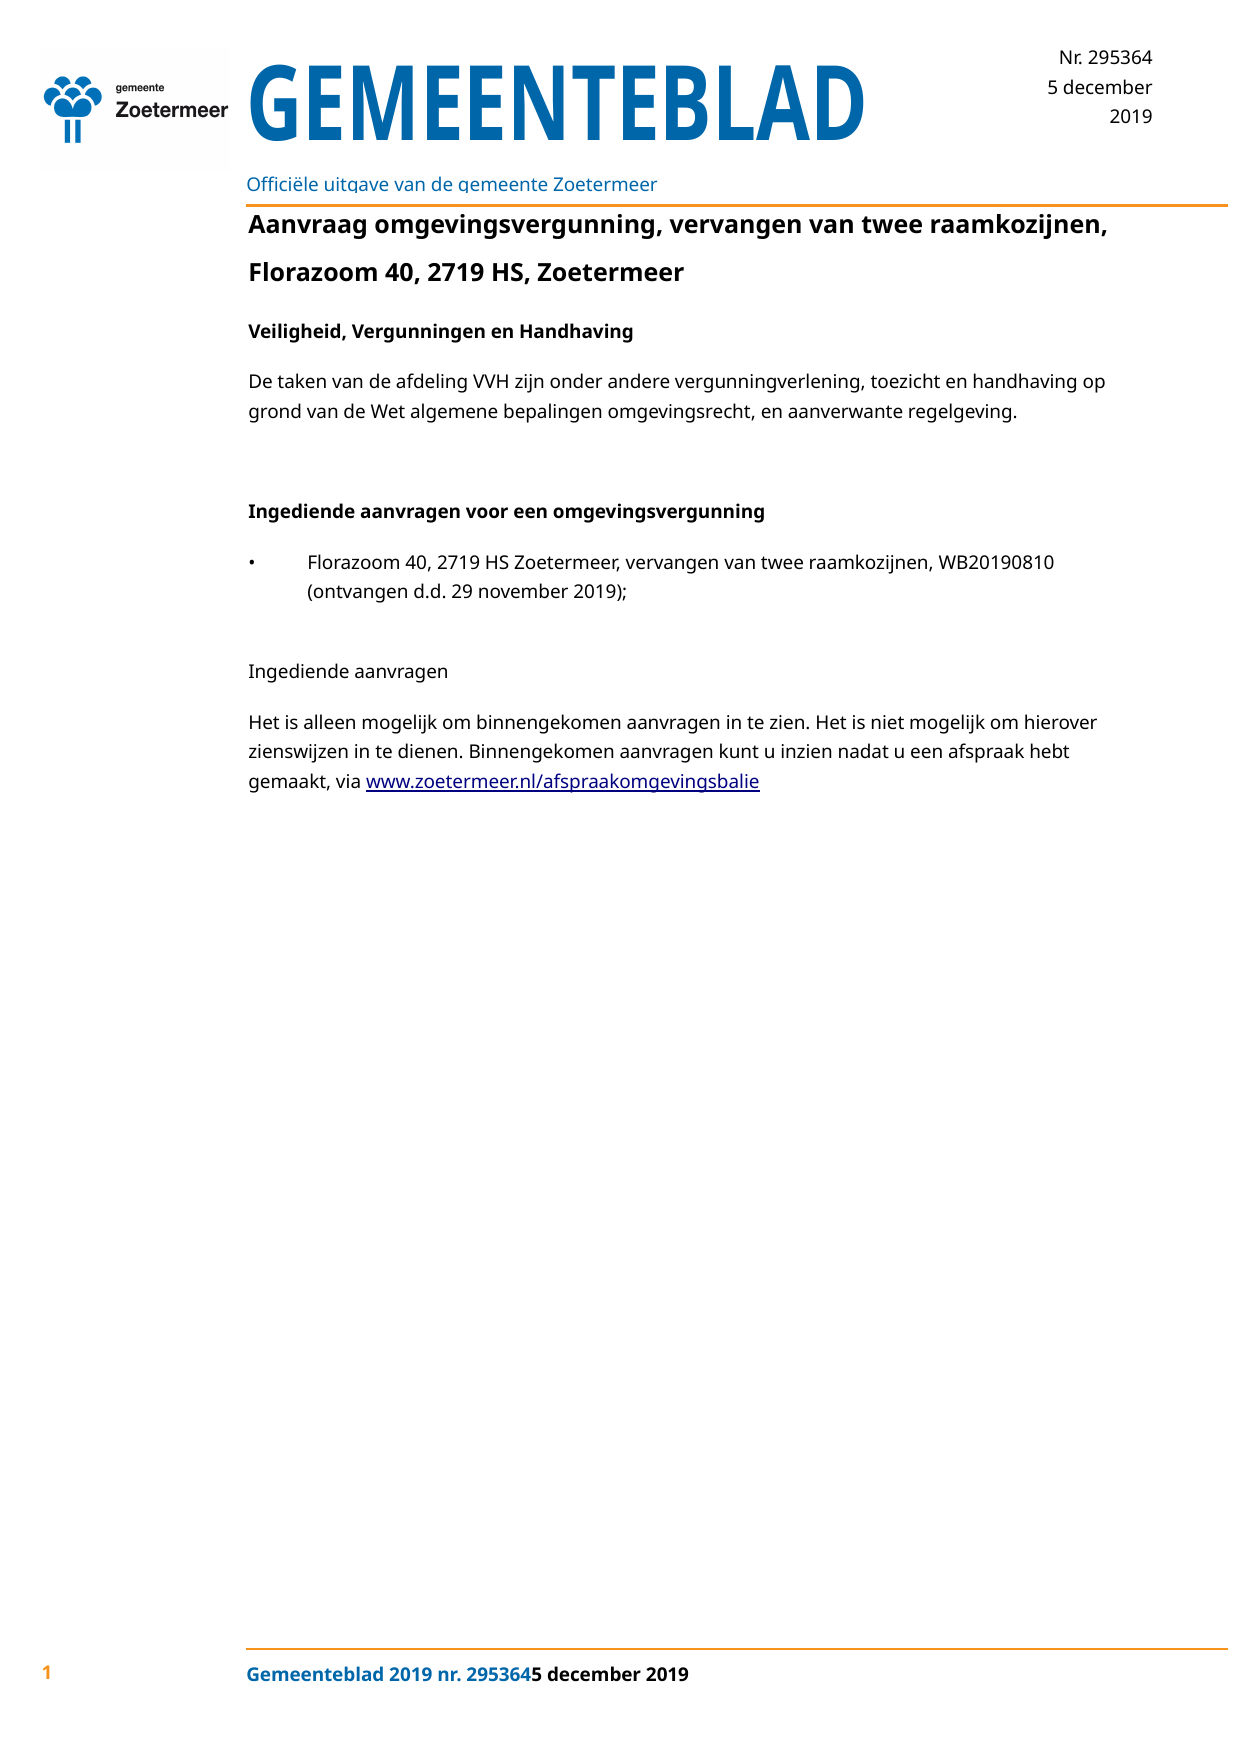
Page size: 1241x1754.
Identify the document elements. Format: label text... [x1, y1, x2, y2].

picture [41, 47, 231, 172]
text De taken van de afdeling VVH zijn onder andere vergunningverlening, toezicht en handhaving op grond van de Wet algemene bepalingen omgevingsrecht, en aanverwante regelgeving. [248, 368, 1152, 424]
text Aanvraag omgevingsvergunning, vervangen van twee raamkozijnen, Florazoom 40, 2719 HS, Zoetermeer [248, 207, 1152, 288]
text Veiligheid, Vergunningen en Handhaving [248, 318, 1152, 344]
list Florazoom 40, 2719 HS Zoetermeer, vervangen van twee raamkozijnen, WB20190810 (ontvangen d.d. 29 november 2019); [248, 549, 1152, 604]
text Het is alleen mogelijk om binnengekomen aanvragen in te zien. Het is niet mogelijk om hierover zienswijzen in te dienen. Binnengekomen aanvragen kunt u inzien nadat u een afspraak hebt gemaakt, via www.zoetermeer.nl/afspraakomgevingsbalie [248, 709, 1152, 794]
text Ingediende aanvragen [248, 659, 1152, 684]
text Ingediende aanvragen voor een omgevingsvergunning [248, 499, 1152, 524]
